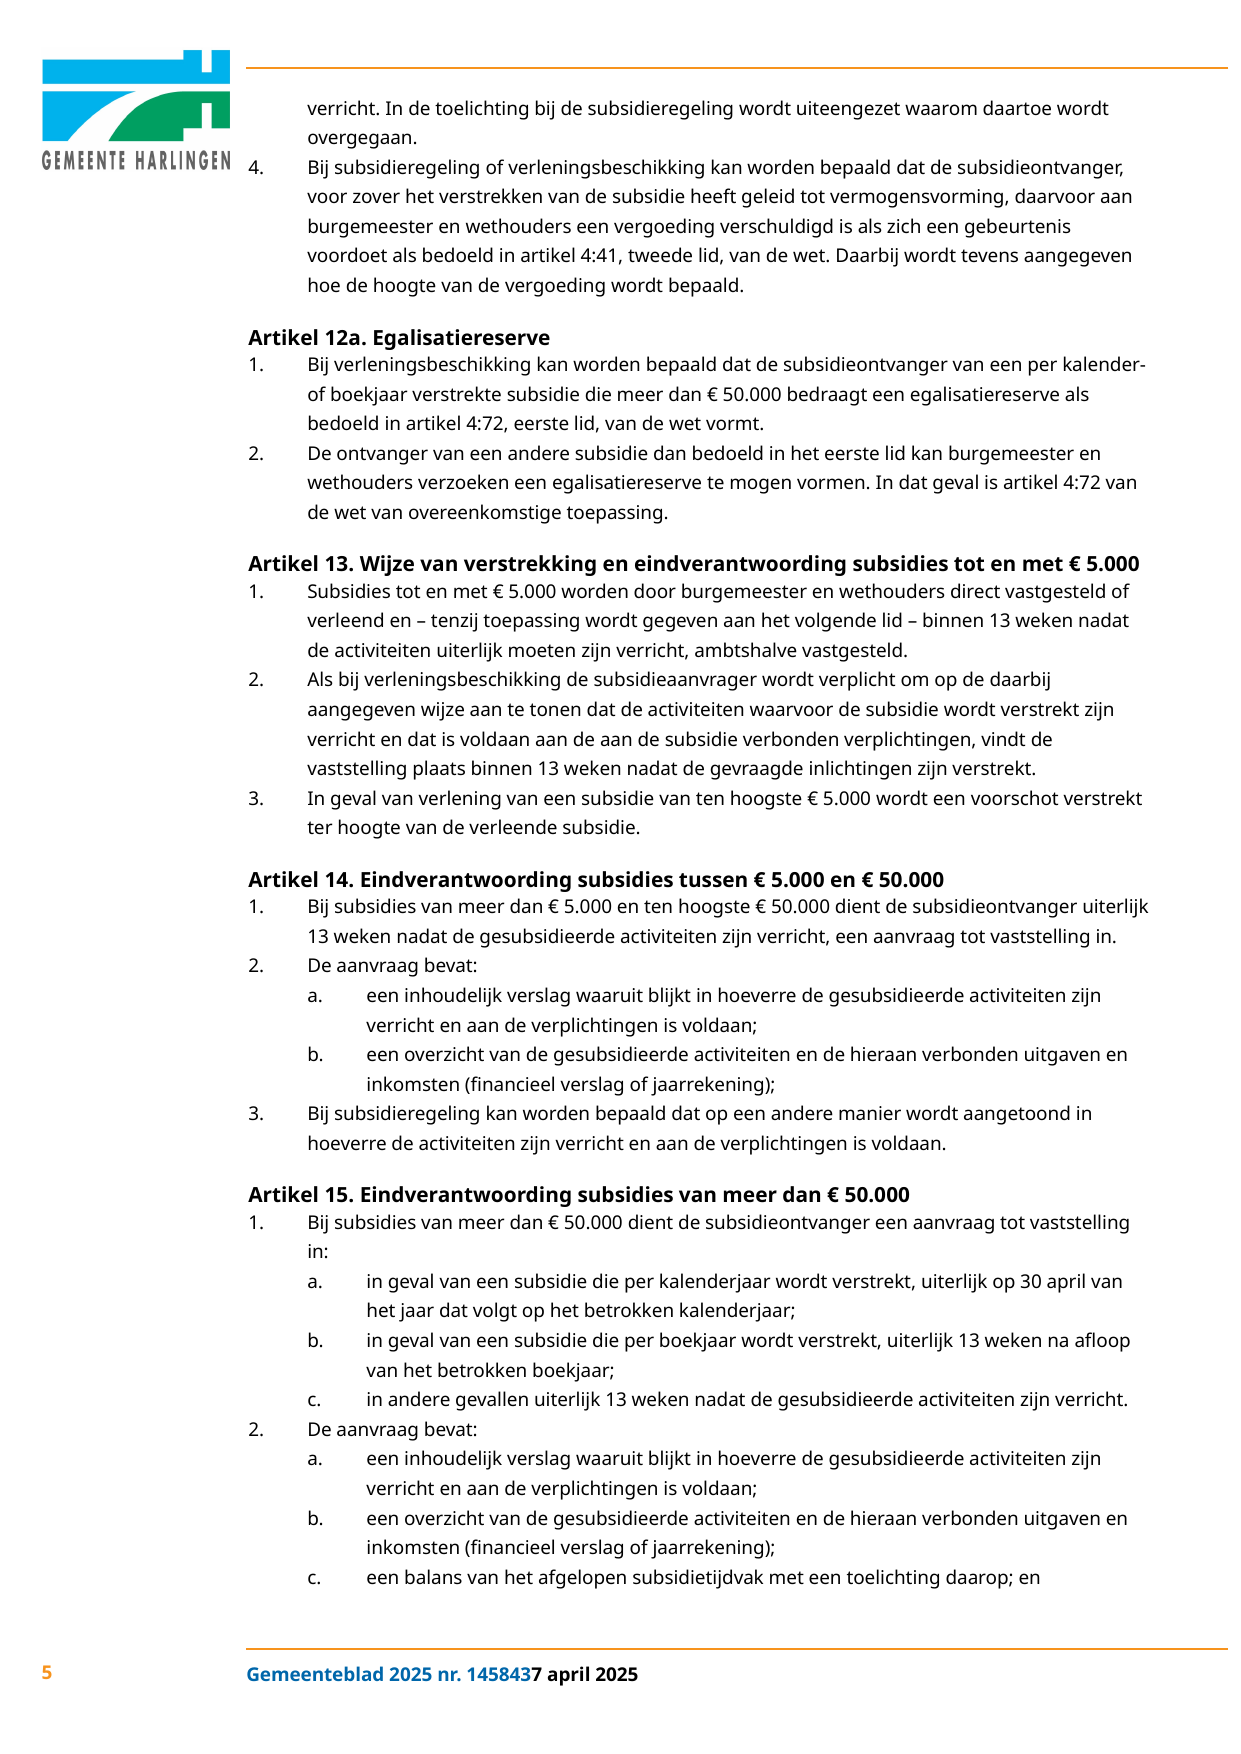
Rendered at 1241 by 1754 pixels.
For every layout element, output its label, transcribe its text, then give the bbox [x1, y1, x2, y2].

list een inhoudelijk verslag waaruit blijkt in hoeverre de gesubsidieerde activiteiten zijn verricht en aan de verplichtingen is voldaan; [307, 1446, 1152, 1501]
list Subsidies tot en met € 5.000 worden door burgemeester en wethouders direct vastgesteld of verleend en – tenzij toepassing wordt gegeven aan het volgende lid – binnen 13 weken nadat de activiteiten uiterlijk moeten zijn verricht, ambtshalve vastgesteld. [248, 578, 1152, 663]
list in geval van een subsidie die per boekjaar wordt verstrekt, uiterlijk 13 weken na afloop van het betrokken boekjaar; [307, 1327, 1152, 1383]
list een balans van het afgelopen subsidietijdvak met een toelichting daarop; en [307, 1564, 1152, 1590]
list In geval van verlening van een subsidie van ten hoogste € 5.000 wordt een voorschot verstrekt ter hoogte van de verleende subsidie. [248, 785, 1152, 840]
list Bij subsidies van meer dan € 50.000 dient de subsidieontvanger een aanvraag tot vaststelling in: [248, 1209, 1152, 1264]
list een overzicht van de gesubsidieerde activiteiten en de hieraan verbonden uitgaven en inkomsten (financieel verslag of jaarrekening); [307, 1505, 1152, 1560]
list een overzicht van de gesubsidieerde activiteiten en de hieraan verbonden uitgaven en inkomsten (financieel verslag of jaarrekening); [307, 1041, 1152, 1097]
list in andere gevallen uiterlijk 13 weken nadat de gesubsidieerde activiteiten zijn verricht. [307, 1386, 1152, 1412]
list De ontvanger van een andere subsidie dan bedoeld in het eerste lid kan burgemeester en wethouders verzoeken een egalisatiereserve te mogen vormen. In dat geval is artikel 4:72 van de wet van overeenkomstige toepassing. [248, 440, 1152, 525]
list Bij subsidieregeling kan worden bepaald dat op een andere manier wordt aangetoond in hoeverre de activiteiten zijn verricht en aan de verplichtingen is voldaan. [248, 1101, 1152, 1156]
text Artikel 14. Eindverantwoording subsidies tussen € 5.000 en € 50.000 [248, 865, 1152, 893]
list Bij subsidies van meer dan € 5.000 en ten hoogste € 50.000 dient de subsidieontvanger uiterlijk 13 weken nadat de gesubsidieerde activiteiten zijn verricht, een aanvraag tot vaststelling in. [248, 893, 1152, 949]
list Als bij verleningsbeschikking de subsidieaanvrager wordt verplicht om op de daarbij aangegeven wijze aan te tonen dat de activiteiten waarvoor de subsidie wordt verstrekt zijn verricht en dat is voldaan aan de aan de subsidie verbonden verplichtingen, vindt de vaststelling plaats binnen 13 weken nadat de gevraagde inlichtingen zijn verstrekt. [248, 667, 1152, 781]
text Artikel 15. Eindverantwoording subsidies van meer dan € 50.000 [248, 1181, 1152, 1209]
list in geval van een subsidie die per kalenderjaar wordt verstrekt, uiterlijk op 30 april van het jaar dat volgt op het betrokken kalenderjaar; [307, 1268, 1152, 1323]
list De aanvraag bevat: [248, 1416, 1152, 1442]
list De aanvraag bevat: [248, 953, 1152, 978]
list Bij subsidieregeling of verleningsbeschikking kan worden bepaald dat de subsidieontvanger, voor zover het verstrekken van de subsidie heeft geleid tot vermogensvorming, daarvoor aan burgemeester en wethouders een vergoeding verschuldigd is als zich een gebeurtenis voordoet als bedoeld in artikel 4:41, tweede lid, van de wet. Daarbij wordt tevens aangegeven hoe de hoogte van de vergoeding wordt bepaald. [248, 154, 1152, 298]
list een inhoudelijk verslag waaruit blijkt in hoeverre de gesubsidieerde activiteiten zijn verricht en aan de verplichtingen is voldaan; [307, 982, 1152, 1037]
picture [41, 47, 231, 172]
text Artikel 13. Wijze van verstrekking en eindverantwoording subsidies tot en met € 5.000 [248, 549, 1152, 578]
list Bij verleningsbeschikking kan worden bepaald dat de subsidieontvanger van een per kalender- of boekjaar verstrekte subsidie die meer dan € 50.000 bedraagt een egalisatiereserve als bedoeld in artikel 4:72, eerste lid, van de wet vormt. [248, 351, 1152, 436]
list verricht. In de toelichting bij de subsidieregeling wordt uiteengezet waarom daartoe wordt overgegaan. [248, 95, 1152, 150]
text Artikel 12a. Egalisatiereserve [248, 323, 1152, 351]
